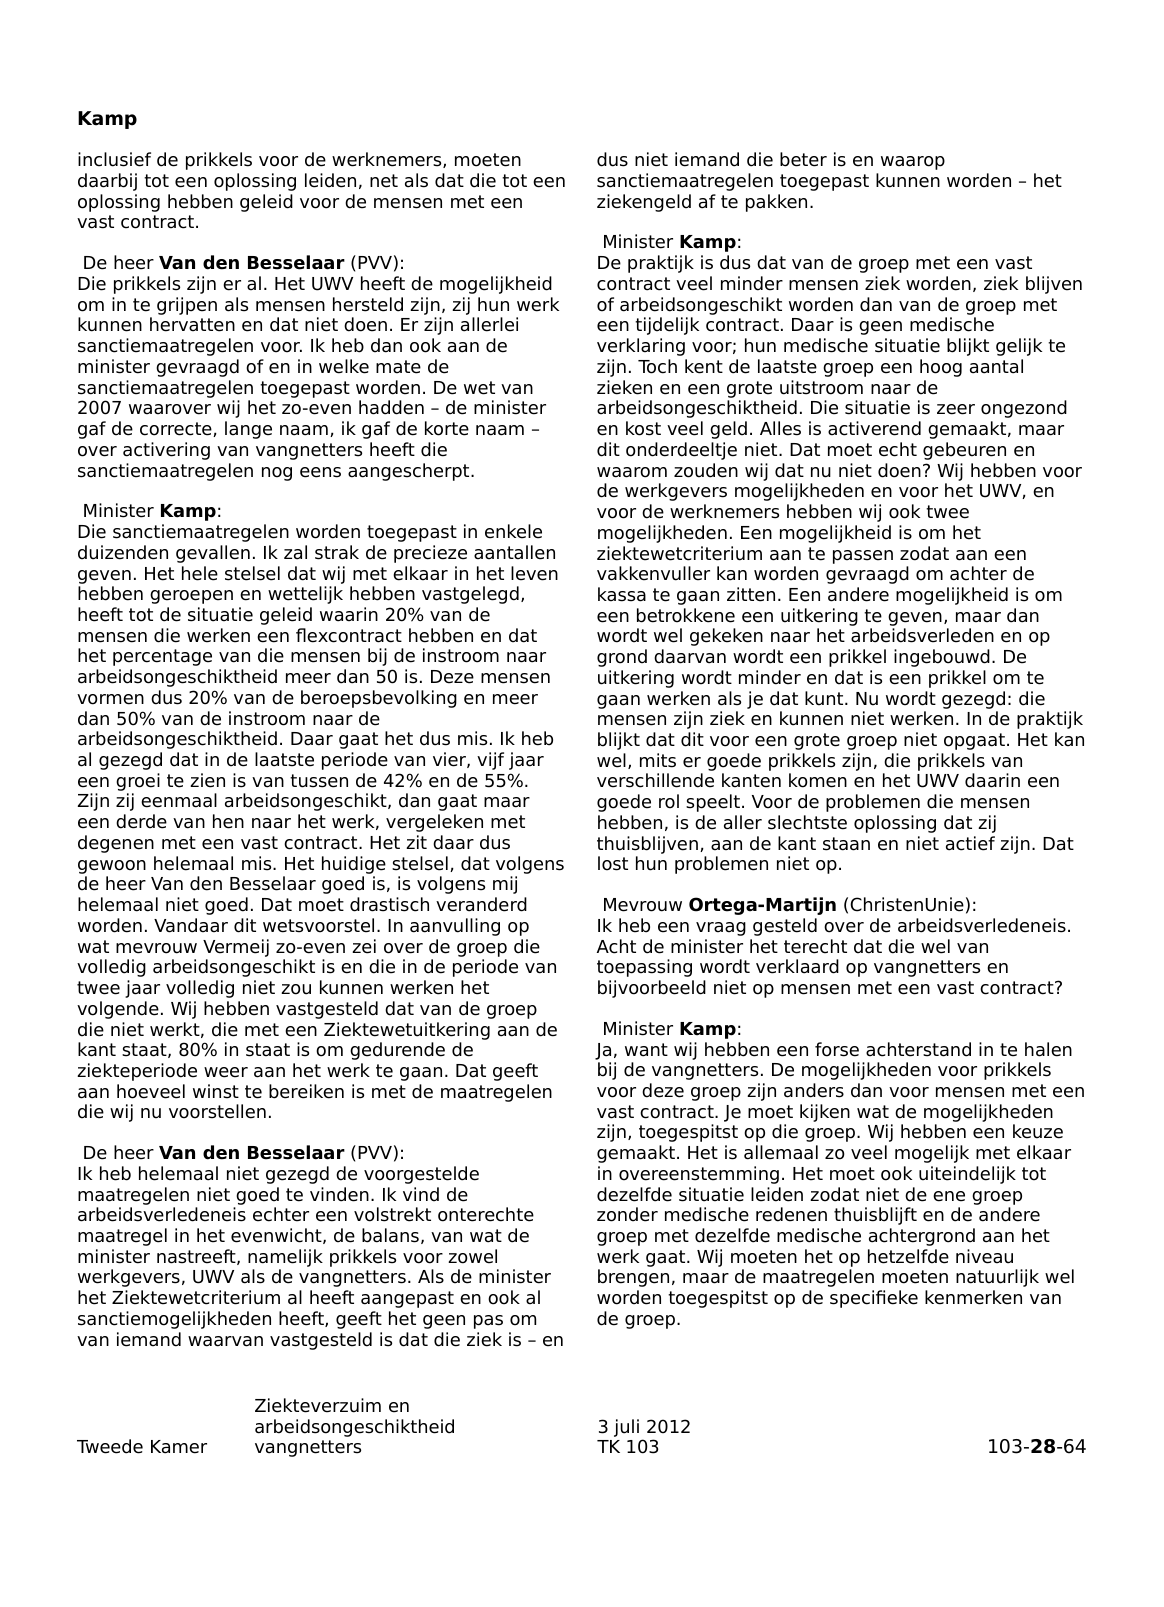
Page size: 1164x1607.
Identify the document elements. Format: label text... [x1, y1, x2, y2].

text De praktijk is dus dat van de groep met een vast contract veel minder mensen ziek worden, ziek blijven of arbeidsongeschikt worden dan van de groep met een tijdelijk contract. Daar is geen medische verklaring voor; hun medische situatie blijkt gelijk te zijn. Toch kent de laatste groep een hoog aantal zieken en een grote uitstroom naar de arbeidsongeschiktheid. Die situatie is zeer ongezond en kost veel geld. Alles is activerend gemaakt, maar dit onderdeeltje niet. Dat moet echt gebeuren en waarom zouden wij dat nu niet doen? Wij hebben voor de werkgevers mogelijkheden en voor het UWV, en voor de werknemers hebben wij ook twee mogelijkheden. Een mogelijkheid is om het ziektewetcriterium aan te passen zodat aan een vakkenvuller kan worden gevraagd om achter de kassa te gaan zitten. Een andere mogelijkheid is om een betrokkene een uitkering te geven, maar dan wordt wel gekeken naar het arbeidsverleden en op grond daarvan wordt een prikkel ingebouwd. De uitkering wordt minder en dat is een prikkel om te gaan werken als je dat kunt. Nu wordt gezegd: die mensen zijn ziek en kunnen niet werken. In de praktijk blijkt dat dit voor een grote groep niet opgaat. Het kan wel, mits er goede prikkels zijn, die prikkels van verschillende kanten komen en het UWV daarin een goede rol speelt. Voor de problemen die mensen hebben, is de aller slechtste oplossing dat zij thuisblijven, aan de kant staan en niet actief zijn. Dat lost hun problemen niet op. [596, 253, 1087, 875]
text Die sanctiemaatregelen worden toegepast in enkele duizenden gevallen. Ik zal strak de precieze aantallen geven. Het hele stelsel dat wij met elkaar in het leven hebben geroepen en wettelijk hebben vastgelegd, heeft tot de situatie geleid waarin 20% van de mensen die werken een flexcontract hebben en dat het percentage van die mensen bij de instroom naar arbeidsongeschiktheid meer dan 50 is. Deze mensen vormen dus 20% van de beroepsbevolking en meer dan 50% van de instroom naar de arbeidsongeschiktheid. Daar gaat het dus mis. Ik heb al gezegd dat in de laatste periode van vier, vijf jaar een groei te zien is van tussen de 42% en de 55%. Zijn zij eenmaal arbeidsongeschikt, dan gaat maar een derde van hen naar het werk, vergeleken met degenen met een vast contract. Het zit daar dus gewoon helemaal mis. Het huidige stelsel, dat volgens de heer Van den Besselaar goed is, is volgens mij helemaal niet goed. Dat moet drastisch veranderd worden. Vandaar dit wetsvoorstel. In aanvulling op wat mevrouw Vermeij zo-even zei over de groep die volledig arbeidsongeschikt is en die in de periode van twee jaar volledig niet zou kunnen werken het volgende. Wij hebben vastgesteld dat van de groep die niet werkt, die met een Ziektewetuitkering aan de kant staat, 80% in staat is om gedurende de ziekteperiode weer aan het werk te gaan. Dat geeft aan hoeveel winst te bereiken is met de maatregelen die wij nu voorstellen. [77, 522, 567, 1123]
text Die prikkels zijn er al. Het UWV heeft de mogelijkheid om in te grijpen als mensen hersteld zijn, zij hun werk kunnen hervatten en dat niet doen. Er zijn allerlei sanctiemaatregelen voor. Ik heb dan ook aan de minister gevraagd of en in welke mate de sanctiemaatregelen toegepast worden. De wet van 2007 waarover wij het zo-even hadden – de minister gaf de correcte, lange naam, ik gaf de korte naam – over activering van vangnetters heeft die sanctiemaatregelen nog eens aangescherpt. [77, 274, 567, 481]
text Ik heb een vraag gesteld over de arbeidsverledeneis. Acht de minister het terecht dat die wel van toepassing wordt verklaard op vangnetters en bijvoorbeeld niet op mensen met een vast contract? [596, 916, 1087, 999]
text De heer Van den Besselaar (PVV): [77, 253, 567, 274]
text inclusief de prikkels voor de werknemers, moeten daarbij tot een oplossing leiden, net als dat die tot een oplossing hebben geleid voor de mensen met een vast contract. [77, 150, 567, 233]
text Ik heb helemaal niet gezegd de voorgestelde maatregelen niet goed te vinden. Ik vind de arbeidsverledeneis echter een volstrekt onterechte maatregel in het evenwicht, de balans, van wat de minister nastreeft, namelijk prikkels voor zowel werkgevers, UWV als de vangnetters. Als de minister het Ziektewetcriterium al heeft aangepast en ook al sanctiemogelijkheden heeft, geeft het geen pas om van iemand waarvan vastgesteld is dat die ziek is – en [77, 1164, 567, 1350]
text Mevrouw Ortega-Martijn (ChristenUnie): [596, 895, 1087, 916]
text Minister Kamp: [596, 1019, 1087, 1039]
text De heer Van den Besselaar (PVV): [77, 1143, 567, 1164]
text Minister Kamp: [77, 501, 567, 522]
text dus niet iemand die beter is en waarop sanctiemaatregelen toegepast kunnen worden – het ziekengeld af te pakken. [596, 150, 1087, 212]
text Ja, want wij hebben een forse achterstand in te halen bij de vangnetters. De mogelijkheden voor prikkels voor deze groep zijn anders dan voor mensen met een vast contract. Je moet kijken wat de mogelijkheden zijn, toegespitst op die groep. Wij hebben een keuze gemaakt. Het is allemaal zo veel mogelijk met elkaar in overeenstemming. Het moet ook uiteindelijk tot dezelfde situatie leiden zodat niet de ene groep zonder medische redenen thuisblijft en de andere groep met dezelfde medische achtergrond aan het werk gaat. Wij moeten het op hetzelfde niveau brengen, maar de maatregelen moeten natuurlijk wel worden toegespitst op de specifieke kenmerken van de groep. [596, 1039, 1087, 1329]
text Minister Kamp: [596, 232, 1087, 253]
